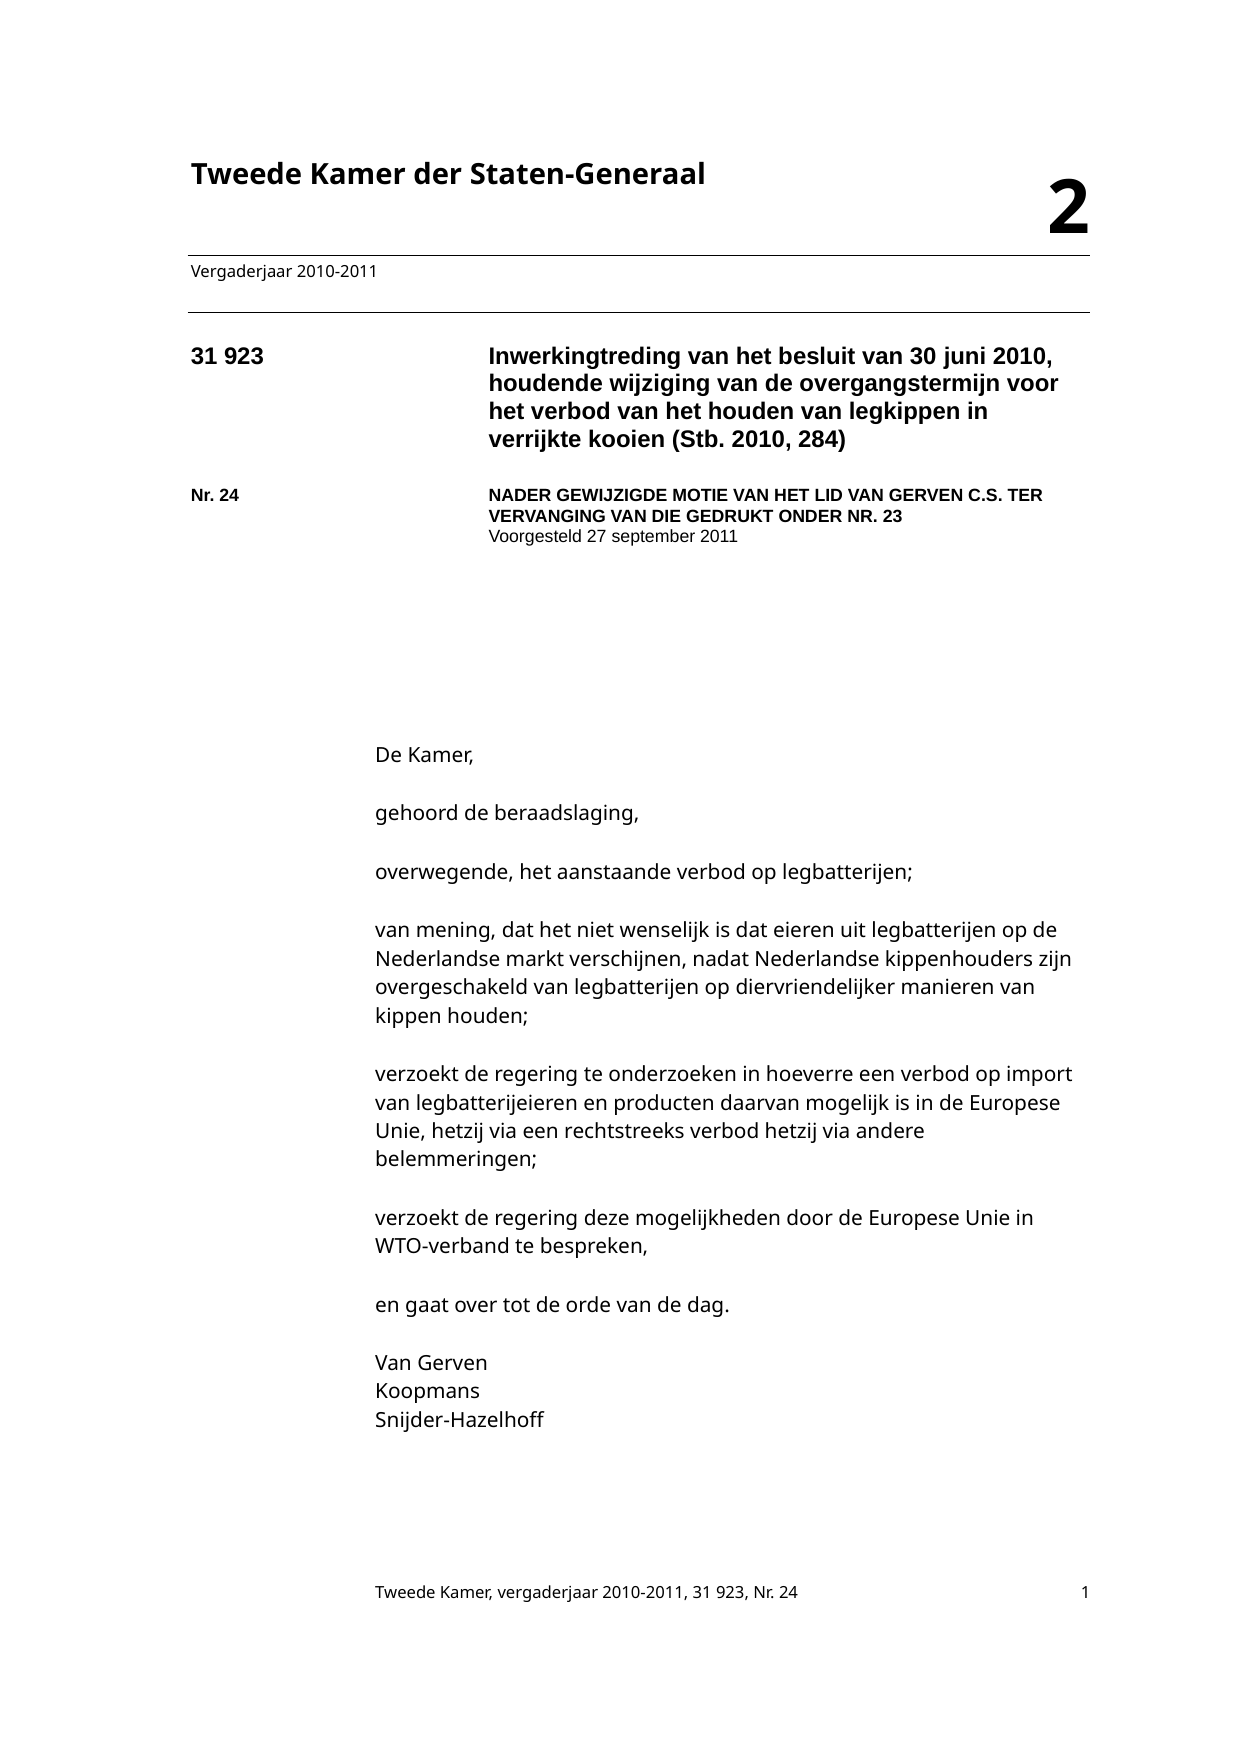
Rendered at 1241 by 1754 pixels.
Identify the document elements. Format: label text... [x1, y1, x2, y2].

text Snijder-Hazelhoff [375, 1405, 1090, 1433]
text van mening, dat het niet wenselijk is dat eieren uit legbatterijen op de Nederlandse markt verschijnen, nadat Nederlandse kippenhouders zijn overgeschakeld van legbatterijen op diervriendelijker manieren van kippen houden; [375, 915, 1090, 1029]
table_cell 31 923 [188, 339, 485, 482]
table_header Tweede Kamer der Staten-Generaal [188, 150, 909, 255]
text en gaat over tot de orde van de dag. [375, 1290, 1090, 1318]
table_cell Vergaderjaar 2010-2011 [188, 256, 485, 312]
text Koopmans [375, 1377, 1090, 1405]
text Van Gerven [375, 1348, 1090, 1377]
table_header 2 [910, 150, 1090, 255]
table_cell [485, 313, 1090, 339]
table_cell Nr. 24 [188, 482, 485, 622]
text verzoekt de regering deze mogelijkheden door de Europese Unie in WTO-verband te bespreken, [375, 1203, 1090, 1260]
text verzoekt de regering te onderzoeken in hoeverre een verbod op import van legbatterijeieren en producten daarvan mogelijk is in de Europese Unie, hetzij via een rechtstreeks verbod hetzij via andere belemmeringen; [375, 1059, 1090, 1173]
table_cell NADER GEWIJZIGDE MOTIE VAN HET LID VAN GERVEN C.S. TER VERVANGING VAN DIE GEDRUKT ONDER NR. 23 Voorgesteld 27 september 2011 [485, 482, 1090, 622]
table_cell [485, 256, 1090, 312]
text gehoord de beraadslaging, [375, 798, 1090, 827]
table_cell [188, 313, 485, 339]
text De Kamer, [375, 740, 1090, 768]
table_cell Inwerkingtreding van het besluit van 30 juni 2010, houdende wijziging van de overgangstermijn voor het verbod van het houden van legkippen in verrijkte kooien (Stb. 2010, 284) [485, 339, 1090, 482]
text overwegende, het aanstaande verbod op legbatterijen; [375, 857, 1090, 885]
